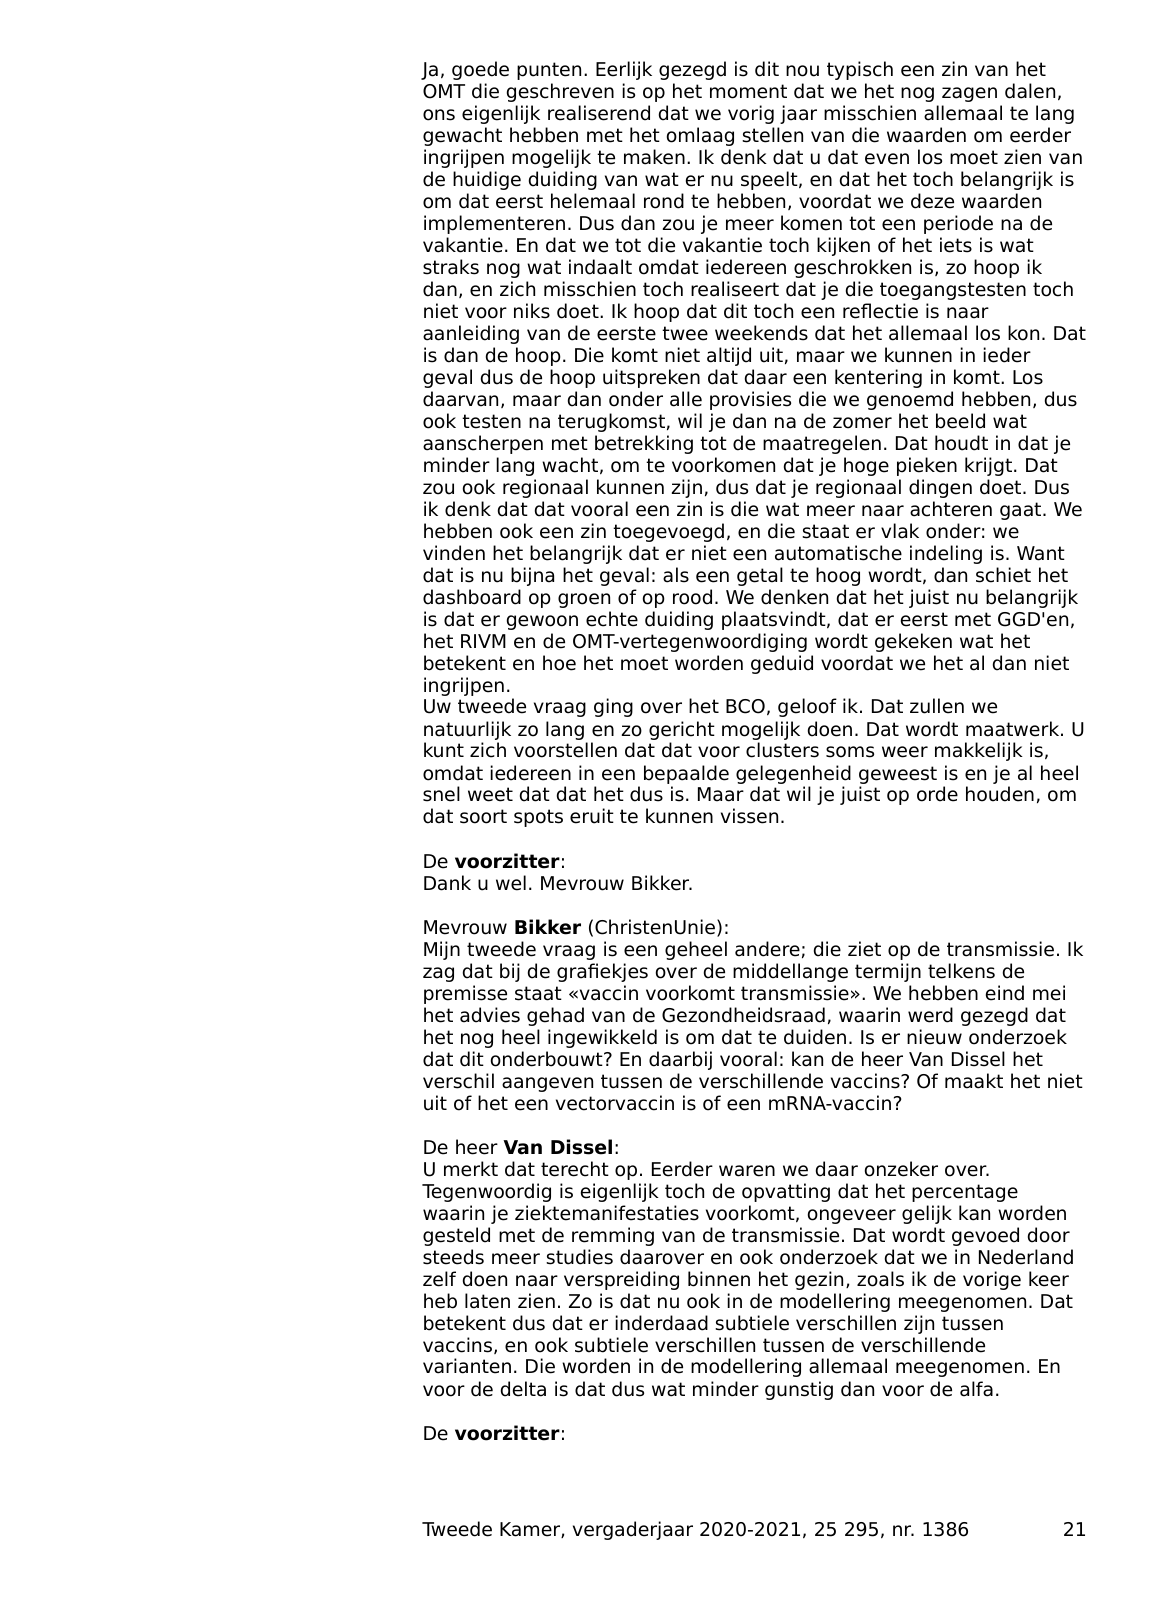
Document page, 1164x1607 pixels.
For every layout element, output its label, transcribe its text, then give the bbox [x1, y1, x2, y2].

text U merkt dat terecht op. Eerder waren we daar onzeker over. Tegenwoordig is eigenlijk toch de opvatting dat het percentage waarin je ziektemanifestaties voorkomt, ongeveer gelijk kan worden gesteld met de remming van de transmissie. Dat wordt gevoed door steeds meer studies daarover en ook onderzoek dat we in Nederland zelf doen naar verspreiding binnen het gezin, zoals ik de vorige keer heb laten zien. Zo is dat nu ook in de modellering meegenomen. Dat betekent dus dat er inderdaad subtiele verschillen zijn tussen vaccins, en ook subtiele verschillen tussen de verschillende varianten. Die worden in de modellering allemaal meegenomen. En voor de delta is dat dus wat minder gunstig dan voor de alfa. [422, 1159, 1087, 1400]
text De heer Van Dissel: [422, 1137, 1087, 1159]
text Dank u wel. Mevrouw Bikker. [422, 872, 1087, 894]
text Ja, goede punten. Eerlijk gezegd is dit nou typisch een zin van het OMT die geschreven is op het moment dat we het nog zagen dalen, ons eigenlijk realiserend dat we vorig jaar misschien allemaal te lang gewacht hebben met het omlaag stellen van die waarden om eerder ingrijpen mogelijk te maken. Ik denk dat u dat even los moet zien van de huidige duiding van wat er nu speelt, en dat het toch belangrijk is om dat eerst helemaal rond te hebben, voordat we deze waarden implementeren. Dus dan zou je meer komen tot een periode na de vakantie. En dat we tot die vakantie toch kijken of het iets is wat straks nog wat indaalt omdat iedereen geschrokken is, zo hoop ik dan, en zich misschien toch realiseert dat je die toegangstesten toch niet voor niks doet. Ik hoop dat dit toch een reflectie is naar aanleiding van de eerste twee weekends dat het allemaal los kon. Dat is dan de hoop. Die komt niet altijd uit, maar we kunnen in ieder geval dus de hoop uitspreken dat daar een kentering in komt. Los daarvan, maar dan onder alle provisies die we genoemd hebben, dus ook testen na terugkomst, wil je dan na de zomer het beeld wat aanscherpen met betrekking tot de maatregelen. Dat houdt in dat je minder lang wacht, om te voorkomen dat je hoge pieken krijgt. Dat zou ook regionaal kunnen zijn, dus dat je regionaal dingen doet. Dus ik denk dat dat vooral een zin is die wat meer naar achteren gaat. We hebben ook een zin toegevoegd, en die staat er vlak onder: we vinden het belangrijk dat er niet een automatische indeling is. Want dat is nu bijna het geval: als een getal te hoog wordt, dan schiet het dashboard op groen of op rood. We denken dat het juist nu belangrijk is dat er gewoon echte duiding plaatsvindt, dat er eerst met GGD'en, het RIVM en de OMT-vertegenwoordiging wordt gekeken wat het betekent en hoe het moet worden geduid voordat we het al dan niet ingrijpen. [422, 59, 1087, 696]
text Mevrouw Bikker (ChristenUnie): [422, 917, 1087, 939]
text Uw tweede vraag ging over het BCO, geloof ik. Dat zullen we natuurlijk zo lang en zo gericht mogelijk doen. Dat wordt maatwerk. U kunt zich voorstellen dat dat voor clusters soms weer makkelijk is, omdat iedereen in een bepaalde gelegenheid geweest is en je al heel snel weet dat dat het dus is. Maar dat wil je juist op orde houden, om dat soort spots eruit te kunnen vissen. [422, 696, 1087, 828]
text De voorzitter: [422, 1423, 1087, 1444]
text Mijn tweede vraag is een geheel andere; die ziet op de transmissie. Ik zag dat bij de grafiekjes over de middellange termijn telkens de premisse staat «vaccin voorkomt transmissie». We hebben eind mei het advies gehad van de Gezondheidsraad, waarin werd gezegd dat het nog heel ingewikkeld is om dat te duiden. Is er nieuw onderzoek dat dit onderbouwt? En daarbij vooral: kan de heer Van Dissel het verschil aangeven tussen de verschillende vaccins? Of maakt het niet uit of het een vectorvaccin is of een mRNA-vaccin? [422, 939, 1087, 1114]
text De voorzitter: [422, 851, 1087, 872]
